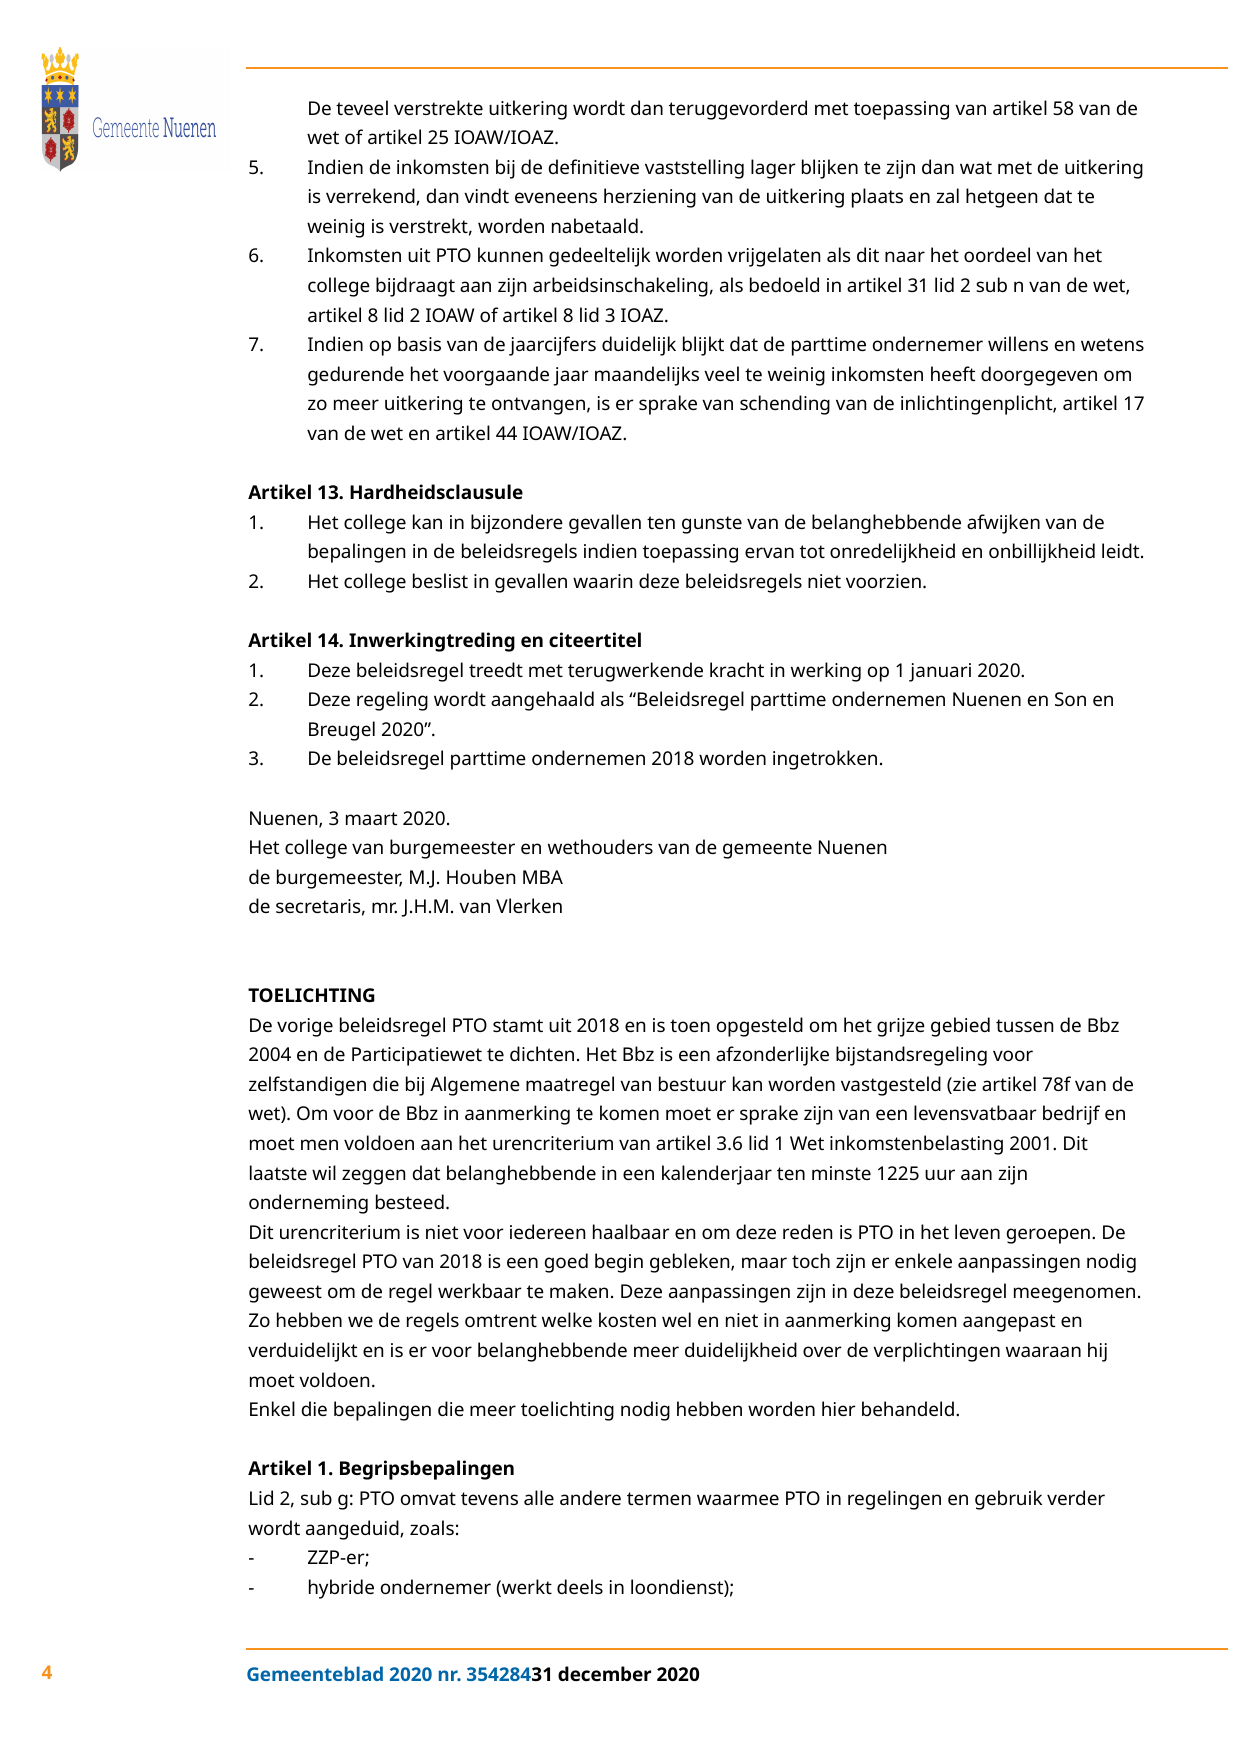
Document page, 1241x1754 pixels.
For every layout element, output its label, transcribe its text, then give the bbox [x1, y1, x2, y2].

list Het college kan in bijzondere gevallen ten gunste van de belanghebbende afwijken van de bepalingen in de beleidsregels indien toepassing ervan tot onredelijkheid en onbillijkheid leidt. [248, 509, 1152, 564]
text de secretaris, mr. J.H.M. van Vlerken [248, 893, 1152, 919]
list Het college beslist in gevallen waarin deze beleidsregels niet voorzien. [248, 568, 1152, 594]
list Inkomsten uit PTO kunnen gedeeltelijk worden vrijgelaten als dit naar het oordeel van het college bijdraagt aan zijn arbeidsinschakeling, als bedoeld in artikel 31 lid 2 sub n van de wet, artikel 8 lid 2 IOAW of artikel 8 lid 3 IOAZ. [248, 243, 1152, 328]
list De beleidsregel parttime ondernemen 2018 worden ingetrokken. [248, 746, 1152, 771]
text Enkel die bepalingen die meer toelichting nodig hebben worden hier behandeld. [248, 1396, 1152, 1422]
text Nuenen, 3 maart 2020. [248, 805, 1152, 831]
picture [41, 47, 231, 172]
text De vorige beleidsregel PTO stamt uit 2018 en is toen opgesteld om het grijze gebied tussen de Bbz 2004 en de Participatiewet te dichten. Het Bbz is een afzonderlijke bijstandsregeling voor zelfstandigen die bij Algemene maatregel van bestuur kan worden vastgesteld (zie artikel 78f van de wet). Om voor de Bbz in aanmerking te komen moet er sprake zijn van een levensvatbaar bedrijf en moet men voldoen aan het urencriterium van artikel 3.6 lid 1 Wet inkomstenbelasting 2001. Dit laatste wil zeggen dat belanghebbende in een kalenderjaar ten minste 1225 uur aan zijn onderneming besteed. [248, 1012, 1152, 1215]
list ZZP-er; [248, 1544, 1152, 1570]
text Artikel 13. Hardheidsclausule [248, 479, 1152, 505]
text Artikel 1. Begripsbepalingen [248, 1456, 1152, 1481]
text Artikel 14. Inwerkingtreding en citeertitel [248, 627, 1152, 653]
list hybride ondernemer (werkt deels in loondienst); [248, 1574, 1152, 1600]
list De teveel verstrekte uitkering wordt dan teruggevorderd met toepassing van artikel 58 van de wet of artikel 25 IOAW/IOAZ. [248, 95, 1152, 150]
list Deze regeling wordt aangehaald als “Beleidsregel parttime ondernemen Nuenen en Son en Breugel 2020”. [248, 686, 1152, 742]
list Indien op basis van de jaarcijfers duidelijk blijkt dat de parttime ondernemer willens en wetens gedurende het voorgaande jaar maandelijks veel te weinig inkomsten heeft doorgegeven om zo meer uitkering te ontvangen, is er sprake van schending van de inlichtingenplicht, artikel 17 van de wet en artikel 44 IOAW/IOAZ. [248, 331, 1152, 446]
text TOELICHTING [248, 982, 1152, 1008]
text Dit urencriterium is niet voor iedereen haalbaar en om deze reden is PTO in het leven geroepen. De beleidsregel PTO van 2018 is een goed begin gebleken, maar toch zijn er enkele aanpassingen nodig geweest om de regel werkbaar te maken. Deze aanpassingen zijn in deze beleidsregel meegenomen. Zo hebben we de regels omtrent welke kosten wel en niet in aanmerking komen aangepast en verduidelijkt en is er voor belanghebbende meer duidelijkheid over de verplichtingen waaraan hij moet voldoen. [248, 1219, 1152, 1393]
text Het college van burgemeester en wethouders van de gemeente Nuenen [248, 834, 1152, 860]
list Indien de inkomsten bij de definitieve vaststelling lager blijken te zijn dan wat met de uitkering is verrekend, dan vindt eveneens herziening van de uitkering plaats en zal hetgeen dat te weinig is verstrekt, worden nabetaald. [248, 154, 1152, 239]
text Lid 2, sub g: PTO omvat tevens alle andere termen waarmee PTO in regelingen en gebruik verder wordt aangeduid, zoals: [248, 1485, 1152, 1541]
text de burgemeester, M.J. Houben MBA [248, 864, 1152, 890]
list Deze beleidsregel treedt met terugwerkende kracht in werking op 1 januari 2020. [248, 657, 1152, 683]
